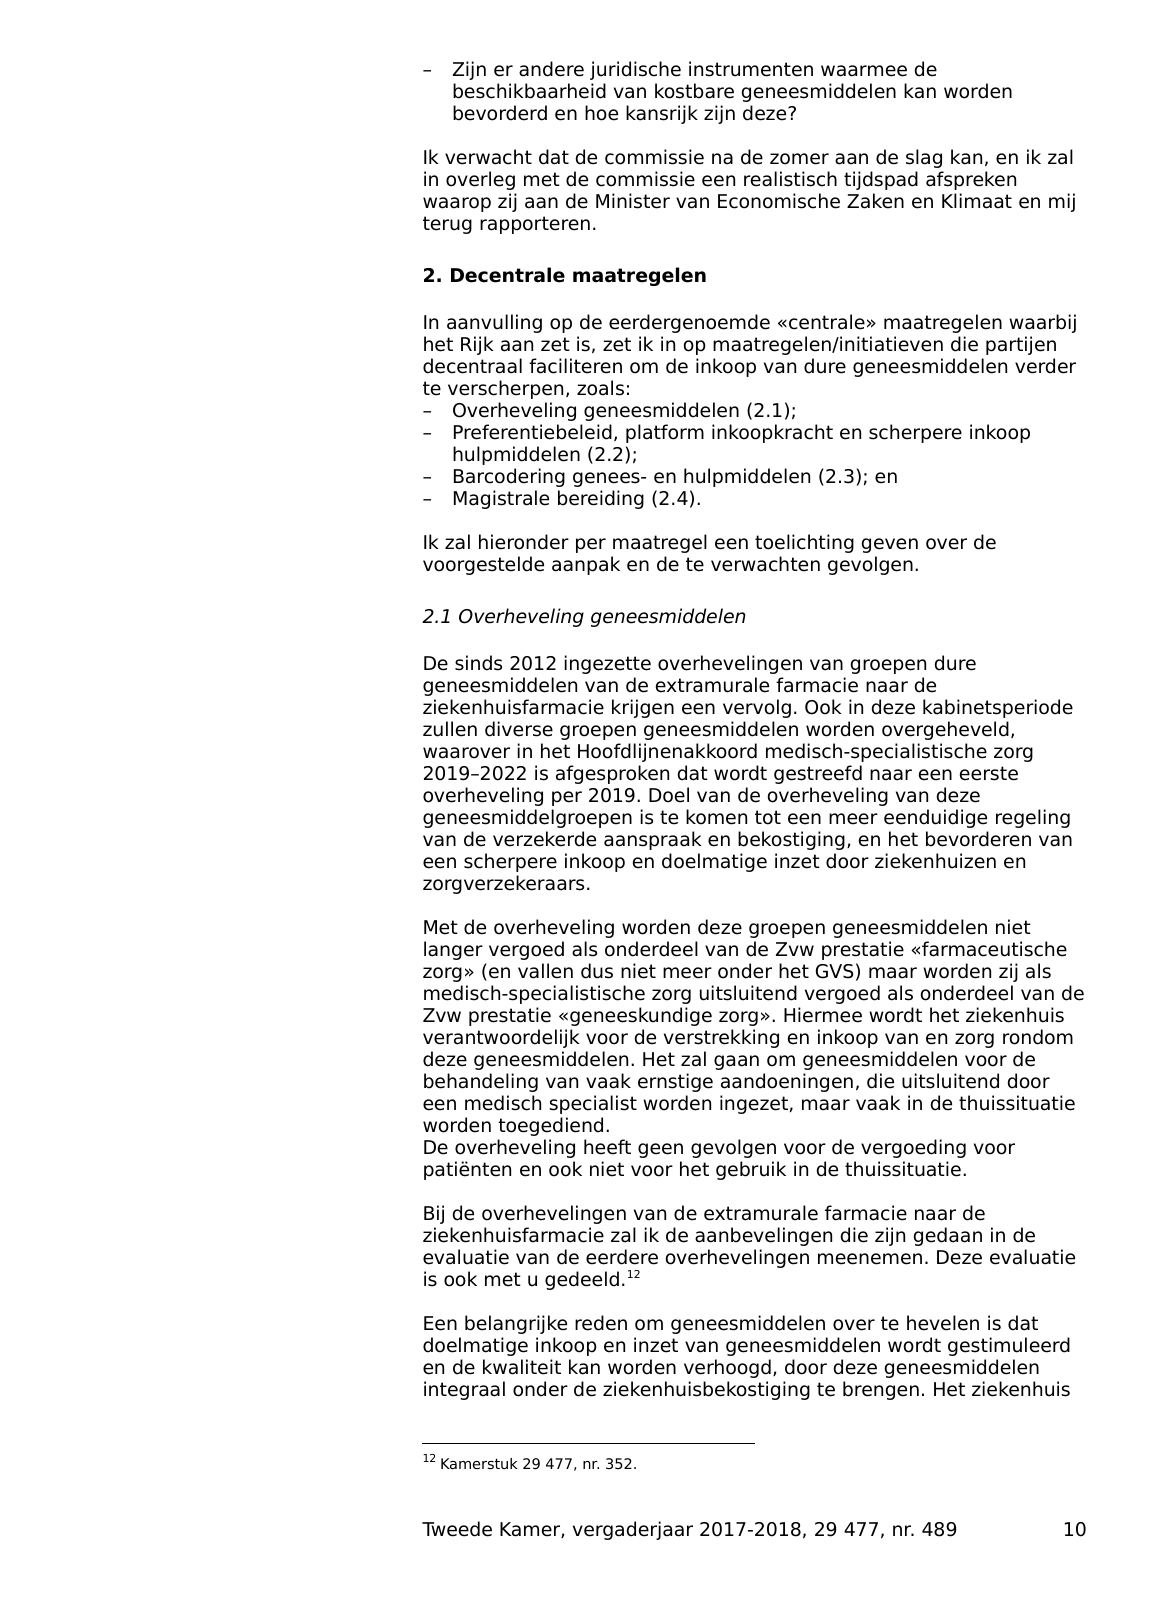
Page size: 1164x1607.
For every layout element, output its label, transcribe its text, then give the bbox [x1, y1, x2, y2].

text Met de overheveling worden deze groepen geneesmiddelen niet langer vergoed als onderdeel van de Zvw prestatie «farmaceutische zorg» (en vallen dus niet meer onder het GVS) maar worden zij als medisch-specialistische zorg uitsluitend vergoed als onderdeel van de Zvw prestatie «geneeskundige zorg». Hiermee wordt het ziekenhuis verantwoordelijk voor de verstrekking en inkoop van en zorg rondom deze geneesmiddelen. Het zal gaan om geneesmiddelen voor de behandeling van vaak ernstige aandoeningen, die uitsluitend door een medisch specialist worden ingezet, maar vaak in de thuissituatie worden toegediend. [422, 917, 1087, 1137]
text – Preferentiebeleid, platform inkoopkracht en scherpere inkoop hulpmiddelen (2.2); [422, 422, 1087, 466]
text – Barcodering genees- en hulpmiddelen (2.3); en [422, 466, 1087, 488]
text – Zijn er andere juridische instrumenten waarmee de beschikbaarheid van kostbare geneesmiddelen kan worden bevorderd en hoe kansrijk zijn deze? [422, 59, 1087, 125]
subtitle 2.1 Overheveling geneesmiddelen [422, 606, 1087, 628]
text Kamerstuk 29 477, nr. 352. [422, 1452, 1087, 1474]
text Een belangrijke reden om geneesmiddelen over te hevelen is dat doelmatige inkoop en inzet van geneesmiddelen wordt gestimuleerd en de kwaliteit kan worden verhoogd, door deze geneesmiddelen integraal onder de ziekenhuisbekostiging te brengen. Het ziekenhuis [422, 1313, 1087, 1401]
text In aanvulling op de eerdergenoemde «centrale» maatregelen waarbij het Rijk aan zet is, zet ik in op maatregelen/initiatieven die partijen decentraal faciliteren om de inkoop van dure geneesmiddelen verder te verscherpen, zoals: [422, 312, 1087, 400]
text Bij de overhevelingen van de extramurale farmacie naar de ziekenhuisfarmacie zal ik de aanbevelingen die zijn gedaan in de evaluatie van de eerdere overhevelingen meenemen. Deze evaluatie is ook met u gedeeld. [422, 1203, 1087, 1291]
text – Magistrale bereiding (2.4). [422, 488, 1087, 510]
text De sinds 2012 ingezette overhevelingen van groepen dure geneesmiddelen van de extramurale farmacie naar de ziekenhuisfarmacie krijgen een vervolg. Ook in deze kabinetsperiode zullen diverse groepen geneesmiddelen worden overgeheveld, waarover in het Hoofdlijnenakkoord medisch-specialistische zorg 2019–2022 is afgesproken dat wordt gestreefd naar een eerste overheveling per 2019. Doel van de overheveling van deze geneesmiddelgroepen is te komen tot een meer eenduidige regeling van de verzekerde aanspraak en bekostiging, en het bevorderen van een scherpere inkoop en doelmatige inzet door ziekenhuizen en zorgverzekeraars. [422, 653, 1087, 895]
subtitle 2. Decentrale maatregelen [422, 265, 1087, 287]
text – Overheveling geneesmiddelen (2.1); [422, 400, 1087, 422]
text De overheveling heeft geen gevolgen voor de vergoeding voor patiënten en ook niet voor het gebruik in de thuissituatie. [422, 1137, 1087, 1181]
text Ik zal hieronder per maatregel een toelichting geven over de voorgestelde aanpak en de te verwachten gevolgen. [422, 532, 1087, 576]
text Ik verwacht dat de commissie na de zomer aan de slag kan, en ik zal in overleg met de commissie een realistisch tijdspad afspreken waarop zij aan de Minister van Economische Zaken en Klimaat en mij terug rapporteren. [422, 147, 1087, 235]
